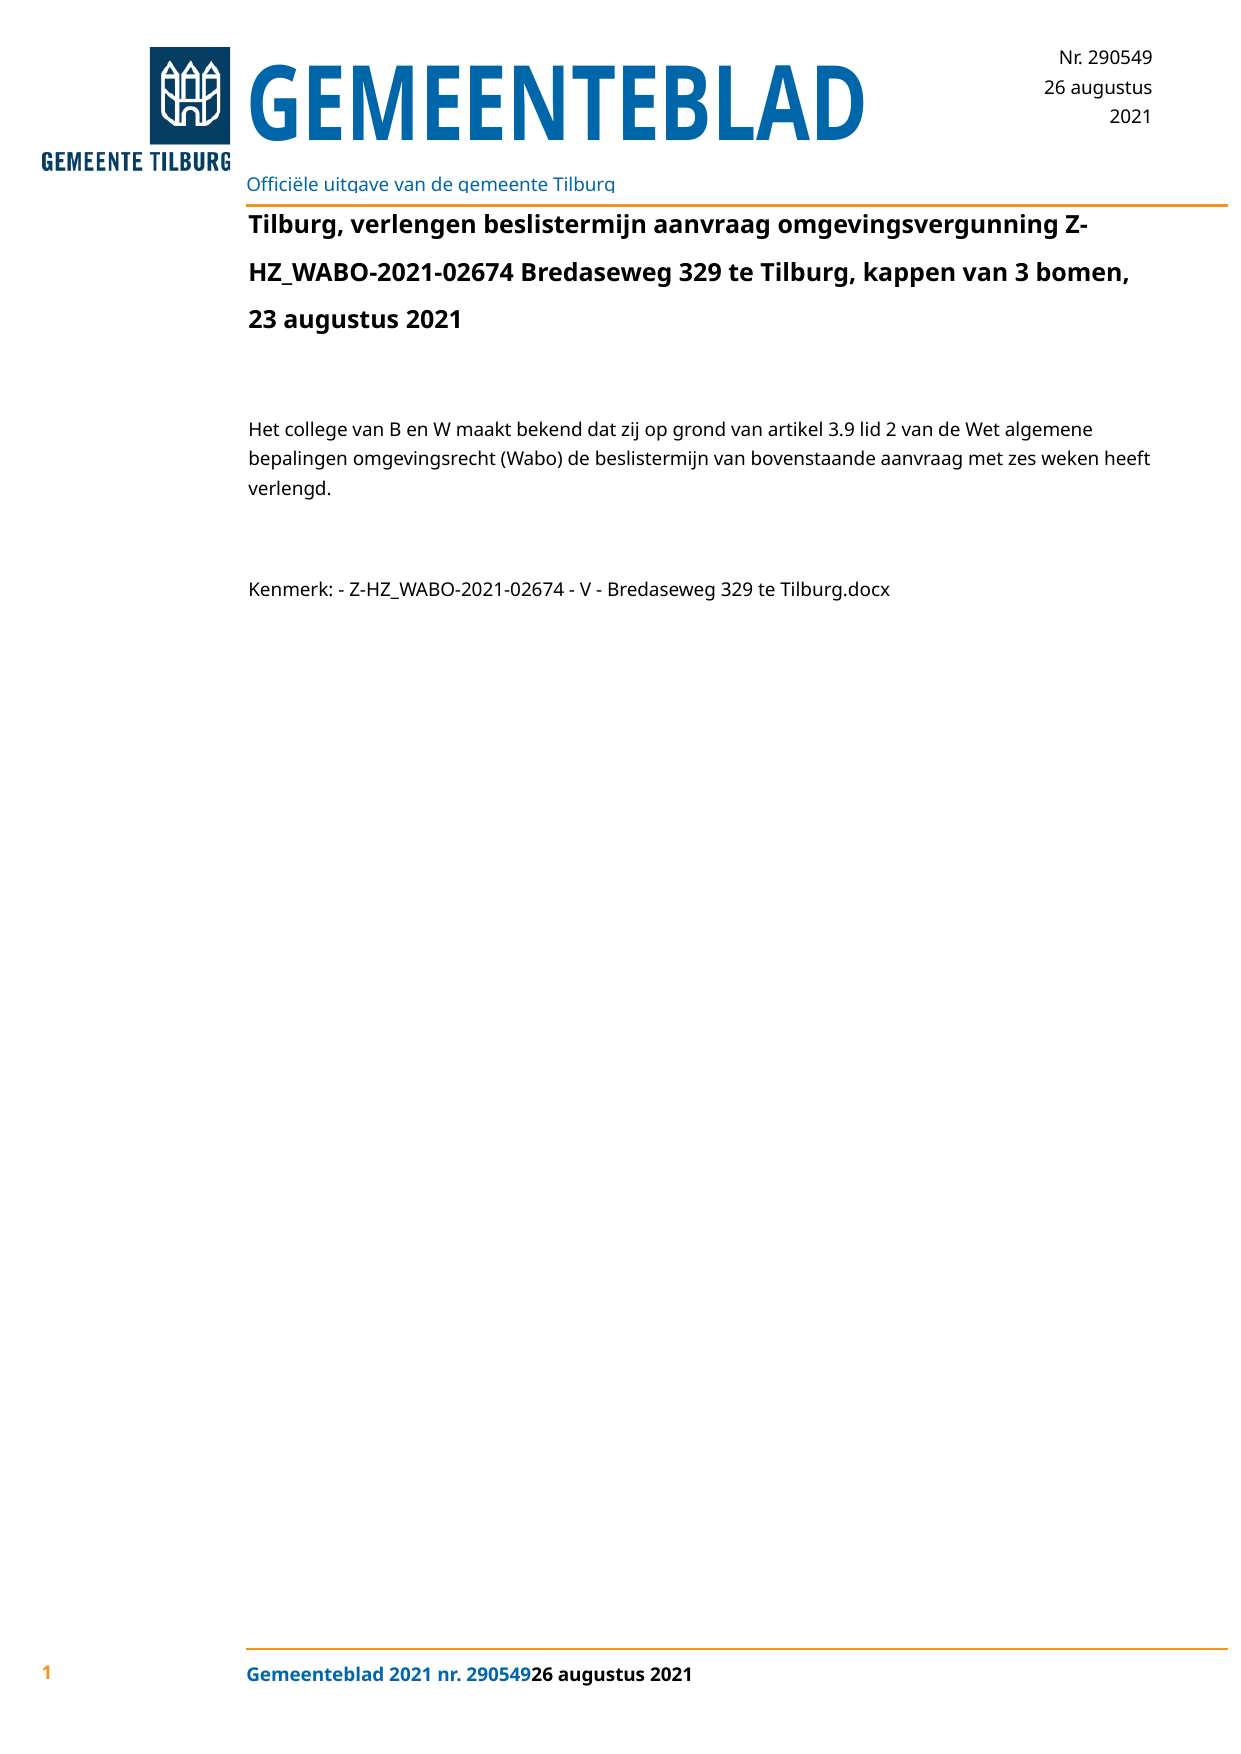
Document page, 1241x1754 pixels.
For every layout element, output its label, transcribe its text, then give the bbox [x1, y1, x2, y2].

picture [41, 47, 231, 172]
text Tilburg, verlengen beslistermijn aanvraag omgevingsvergunning Z-HZ_WABO-2021-02674 Bredaseweg 329 te Tilburg, kappen van 3 bomen, 23 augustus 2021 [248, 207, 1152, 336]
text Kenmerk: - Z-HZ_WABO-2021-02674 - V - Bredaseweg 329 te Tilburg.docx [248, 576, 1152, 602]
text Het college van B en W maakt bekend dat zij op grond van artikel 3.9 lid 2 van de Wet algemene bepalingen omgevingsrecht (Wabo) de beslistermijn van bovenstaande aanvraag met zes weken heeft verlengd. [248, 416, 1152, 501]
